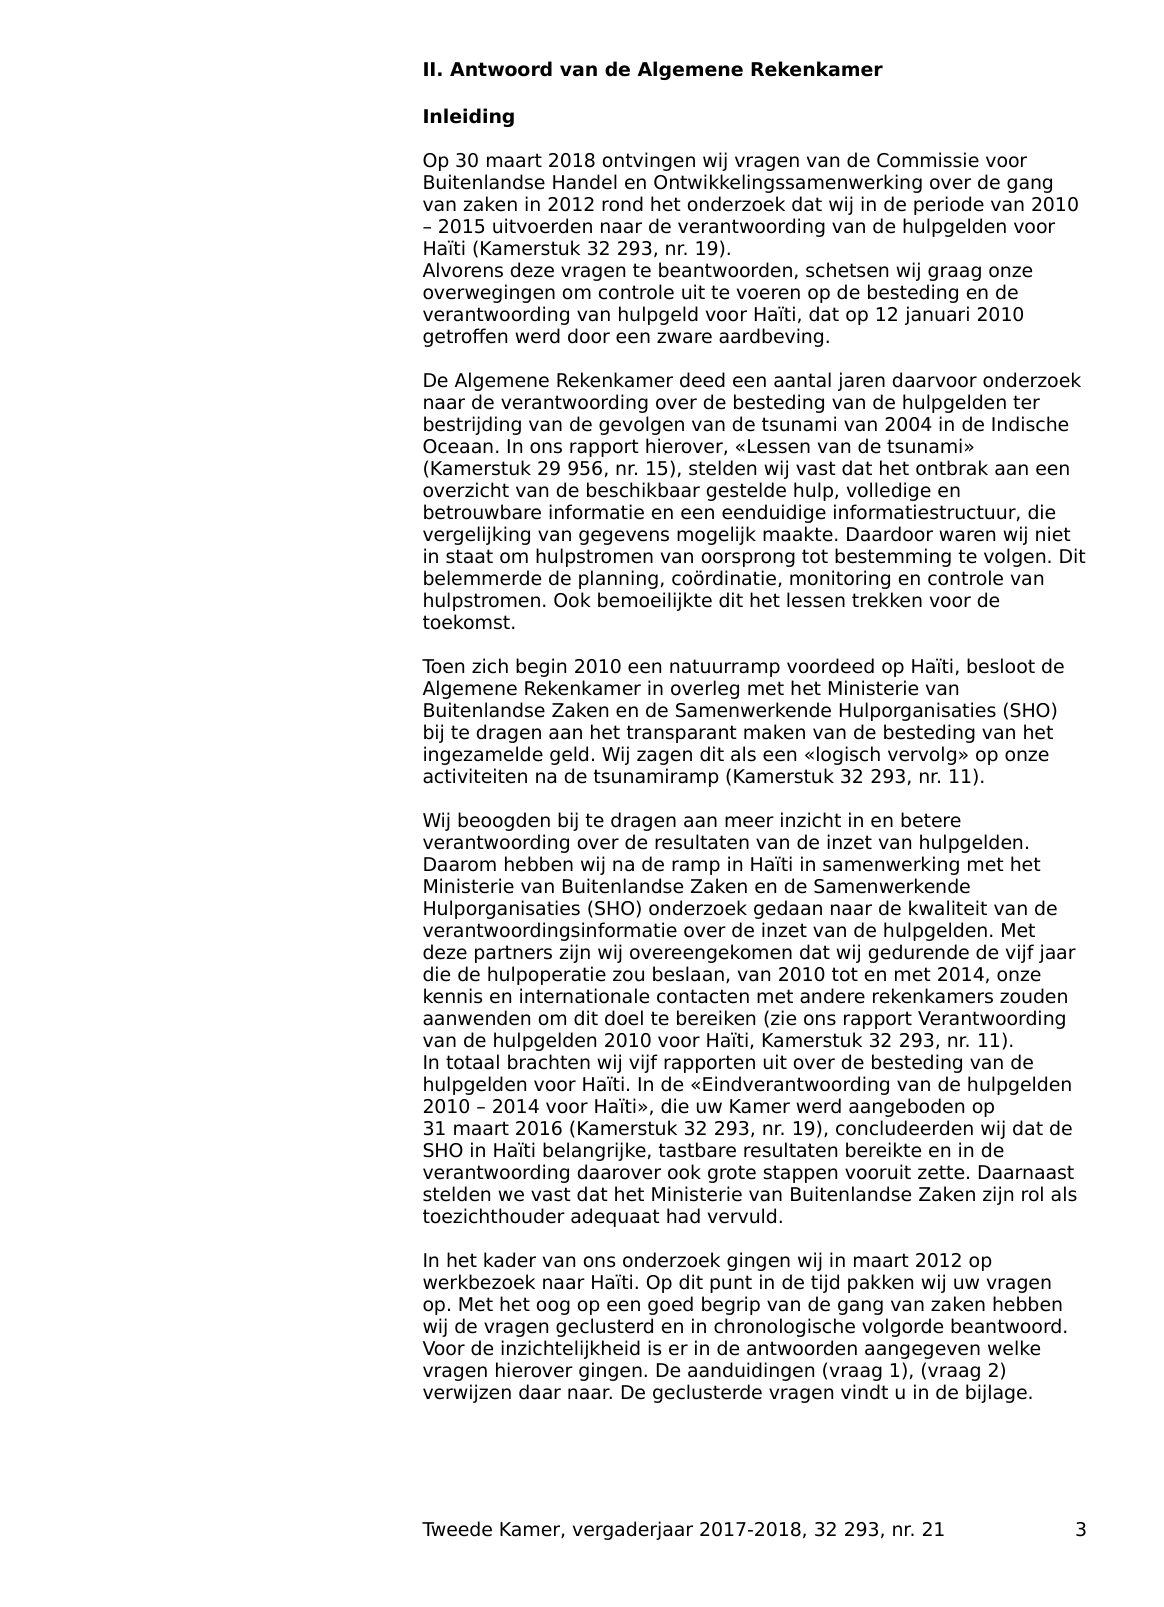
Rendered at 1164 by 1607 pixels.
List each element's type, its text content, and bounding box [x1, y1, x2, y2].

text Wij beoogden bij te dragen aan meer inzicht in en betere verantwoording over de resultaten van de inzet van hulpgelden. Daarom hebben wij na de ramp in Haïti in samenwerking met het Ministerie van Buitenlandse Zaken en de Samenwerkende Hulporganisaties (SHO) onderzoek gedaan naar de kwaliteit van de verantwoordingsinformatie over de inzet van de hulpgelden. Met deze partners zijn wij overeengekomen dat wij gedurende de vijf jaar die de hulpoperatie zou beslaan, van 2010 tot en met 2014, onze kennis en internationale contacten met andere rekenkamers zouden aanwenden om dit doel te bereiken (zie ons rapport Verantwoording van de hulpgelden 2010 voor Haïti, Kamerstuk 32 293, nr. 11). [422, 810, 1087, 1052]
subtitle Inleiding [422, 106, 1087, 128]
text In het kader van ons onderzoek gingen wij in maart 2012 op werkbezoek naar Haïti. Op dit punt in de tijd pakken wij uw vragen op. Met het oog op een goed begrip van de gang van zaken hebben wij de vragen geclusterd en in chronologische volgorde beantwoord. Voor de inzichtelijkheid is er in de antwoorden aangegeven welke vragen hierover gingen. De aanduidingen (vraag 1), (vraag 2) verwijzen daar naar. De geclusterde vragen vindt u in de bijlage. [422, 1250, 1087, 1404]
text De Algemene Rekenkamer deed een aantal jaren daarvoor onderzoek naar de verantwoording over de besteding van de hulpgelden ter bestrijding van de gevolgen van de tsunami van 2004 in de Indische Oceaan. In ons rapport hierover, «Lessen van de tsunami» (Kamerstuk 29 956, nr. 15), stelden wij vast dat het ontbrak aan een overzicht van de beschikbaar gestelde hulp, volledige en betrouwbare informatie en een eenduidige informatiestructuur, die vergelijking van gegevens mogelijk maakte. Daardoor waren wij niet in staat om hulpstromen van oorsprong tot bestemming te volgen. Dit belemmerde de planning, coördinatie, monitoring en controle van hulpstromen. Ook bemoeilijkte dit het lessen trekken voor de toekomst. [422, 370, 1087, 634]
text In totaal brachten wij vijf rapporten uit over de besteding van de hulpgelden voor Haïti. In de «Eindverantwoording van de hulpgelden 2010 – 2014 voor Haïti», die uw Kamer werd aangeboden op 31 maart 2016 (Kamerstuk 32 293, nr. 19), concludeerden wij dat de SHO in Haïti belangrijke, tastbare resultaten bereikte en in de verantwoording daarover ook grote stappen vooruit zette. Daarnaast stelden we vast dat het Ministerie van Buitenlandse Zaken zijn rol als toezichthouder adequaat had vervuld. [422, 1052, 1087, 1228]
subtitle II. Antwoord van de Algemene Rekenkamer [422, 59, 1087, 81]
text Op 30 maart 2018 ontvingen wij vragen van de Commissie voor Buitenlandse Handel en Ontwikkelingssamenwerking over de gang van zaken in 2012 rond het onderzoek dat wij in de periode van 2010 – 2015 uitvoerden naar de verantwoording van de hulpgelden voor Haïti (Kamerstuk 32 293, nr. 19). [422, 150, 1087, 260]
text Alvorens deze vragen te beantwoorden, schetsen wij graag onze overwegingen om controle uit te voeren op de besteding en de verantwoording van hulpgeld voor Haïti, dat op 12 januari 2010 getroffen werd door een zware aardbeving. [422, 260, 1087, 348]
text Toen zich begin 2010 een natuurramp voordeed op Haïti, besloot de Algemene Rekenkamer in overleg met het Ministerie van Buitenlandse Zaken en de Samenwerkende Hulporganisaties (SHO) bij te dragen aan het transparant maken van de besteding van het ingezamelde geld. Wij zagen dit als een «logisch vervolg» op onze activiteiten na de tsunamiramp (Kamerstuk 32 293, nr. 11). [422, 656, 1087, 788]
